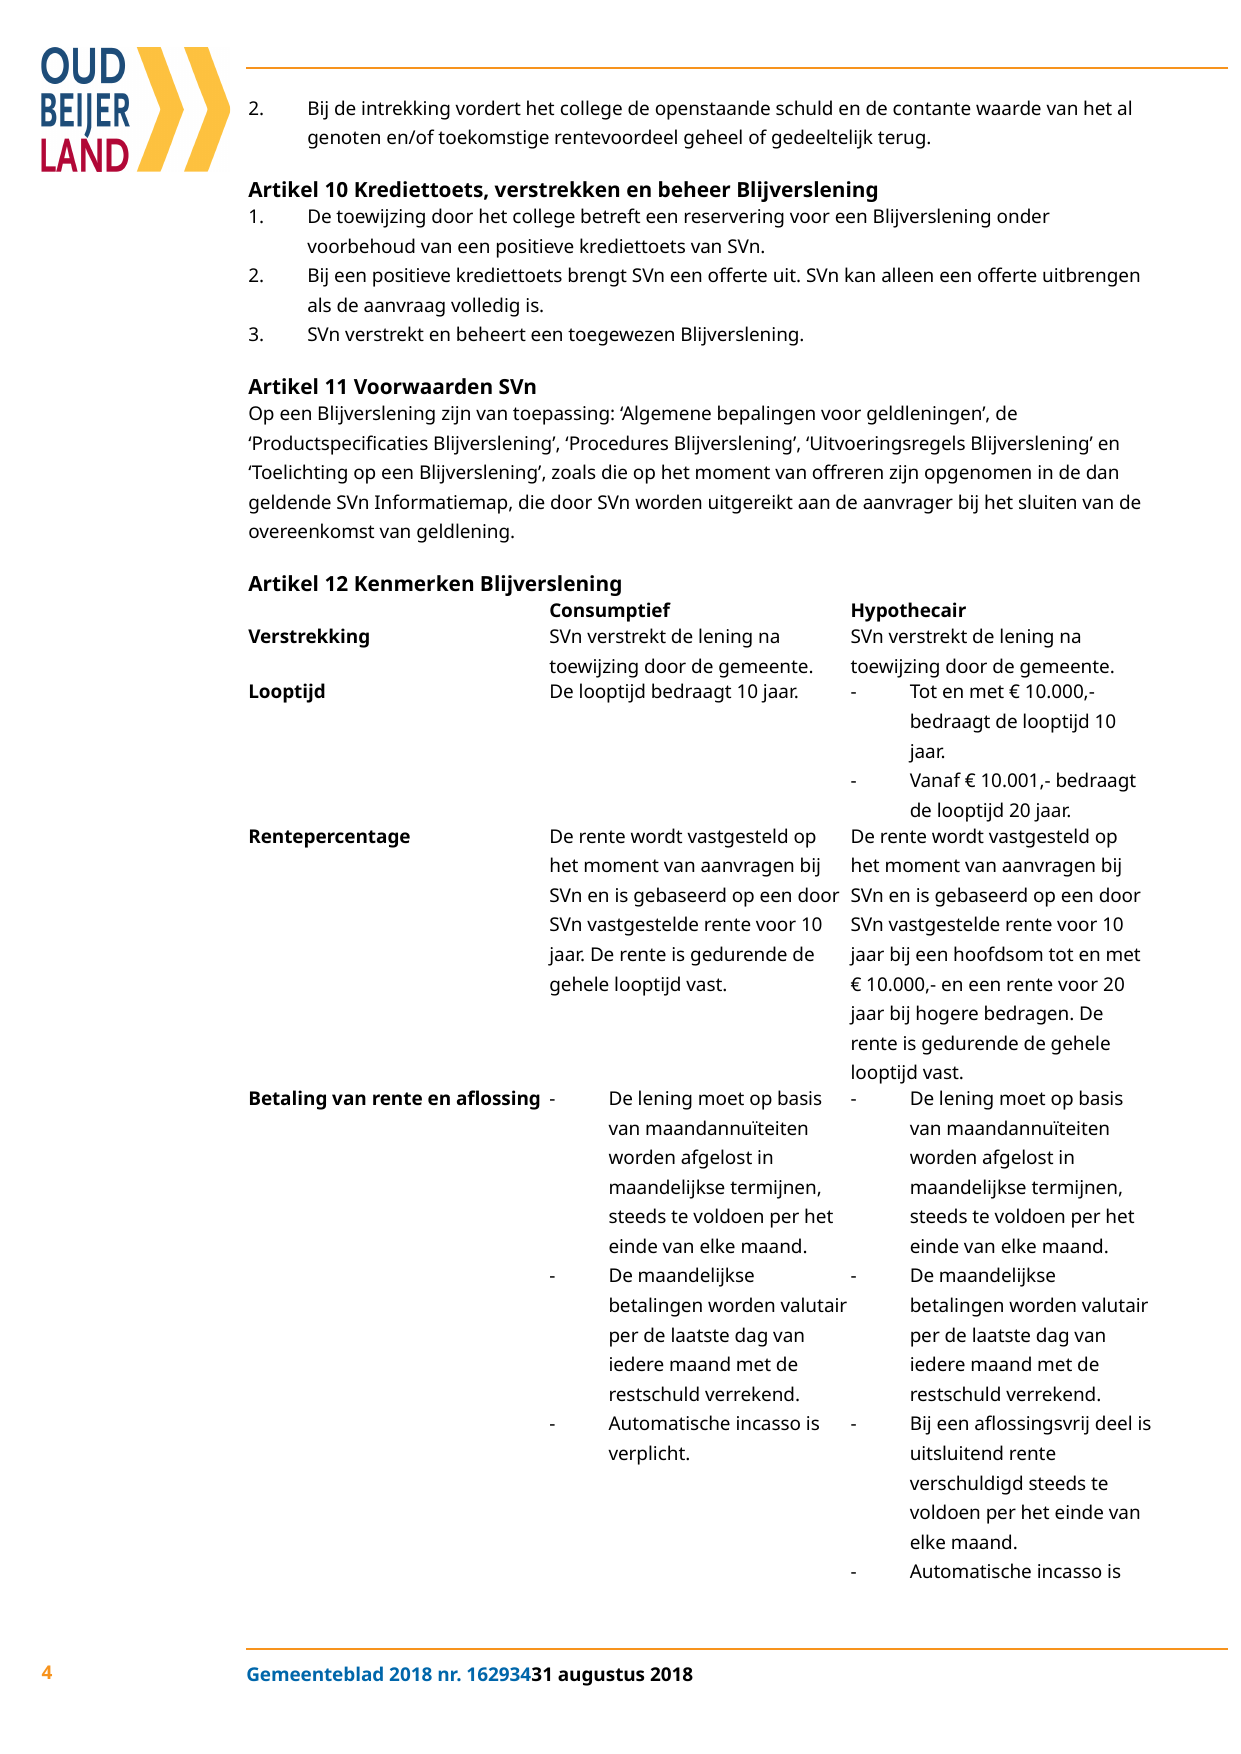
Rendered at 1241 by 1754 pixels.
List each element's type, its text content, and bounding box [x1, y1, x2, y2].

text Artikel 11 Voorwaarden SVn [248, 372, 1152, 400]
table_cell De lening moet op basis van maandannuïteiten worden afgelost in maandelijkse termijnen, steeds te voldoen per het einde van elke maand. De maandelijkse betalingen worden valutair per de laatste dag van iedere maand met de restschuld verrekend. Bij een aflossingsvrij deel is uitsluitend rente verschuldigd steeds te voldoen per het einde van elke maand. Automatische incasso is [850, 1085, 1152, 1584]
list Bij een positieve krediettoets brengt SVn een offerte uit. SVn kan alleen een offerte uitbrengen als de aanvraag volledig is. [248, 262, 1152, 318]
table_cell De rente wordt vastgesteld op het moment van aanvragen bij SVn en is gebaseerd op een door SVn vastgestelde rente voor 10 jaar bij een hoofdsom tot en met € 10.000,- en een rente voor 20 jaar bij hogere bedragen. De rente is gedurende de gehele looptijd vast. [850, 823, 1152, 1085]
table_cell Verstrekking [248, 624, 549, 679]
text Op een Blijverslening zijn van toepassing: ‘Algemene bepalingen voor geldleningen’, de ‘Productspecificaties Blijverslening’, ‘Procedures Blijverslening’, ‘Uitvoeringsregels Blijverslening’ en ‘Toelichting op een Blijverslening’, zoals die op het moment van offreren zijn opgenomen in de dan geldende SVn Informatiemap, die door SVn worden uitgereikt aan de aanvrager bij het sluiten van de overeenkomst van geldlening. [248, 400, 1152, 544]
picture [41, 47, 231, 172]
table_cell De looptijd bedraagt 10 jaar. [549, 679, 850, 823]
list Bij de intrekking vordert het college de openstaande schuld en de contante waarde van het al genoten en/of toekomstige rentevoordeel geheel of gedeeltelijk terug. [248, 95, 1152, 150]
table_header Consumptief [549, 598, 850, 623]
table_header Hypothecair [850, 598, 1152, 623]
table_header [248, 598, 549, 623]
table_cell Tot en met € 10.000,- bedraagt de looptijd 10 jaar. Vanaf € 10.001,- bedraagt de looptijd 20 jaar. [850, 679, 1152, 823]
text Artikel 12 Kenmerken Blijverslening [248, 569, 1152, 598]
table_cell SVn verstrekt de lening na toewijzing door de gemeente. [549, 624, 850, 679]
text Artikel 10 Krediettoets, verstrekken en beheer Blijverslening [248, 175, 1152, 203]
table_cell Rentepercentage [248, 823, 549, 1085]
table_cell De lening moet op basis van maandannuïteiten worden afgelost in maandelijkse termijnen, steeds te voldoen per het einde van elke maand. De maandelijkse betalingen worden valutair per de laatste dag van iedere maand met de restschuld verrekend. Automatische incasso is verplicht. [549, 1085, 850, 1584]
list SVn verstrekt en beheert een toegewezen Blijverslening. [248, 322, 1152, 347]
list De toewijzing door het college betreft een reservering voor een Blijverslening onder voorbehoud van een positieve krediettoets van SVn. [248, 203, 1152, 258]
table_cell Betaling van rente en aflossing [248, 1085, 549, 1584]
table_cell Looptijd [248, 679, 549, 823]
table_cell SVn verstrekt de lening na toewijzing door de gemeente. [850, 624, 1152, 679]
table_cell De rente wordt vastgesteld op het moment van aanvragen bij SVn en is gebaseerd op een door SVn vastgestelde rente voor 10 jaar. De rente is gedurende de gehele looptijd vast. [549, 823, 850, 1085]
